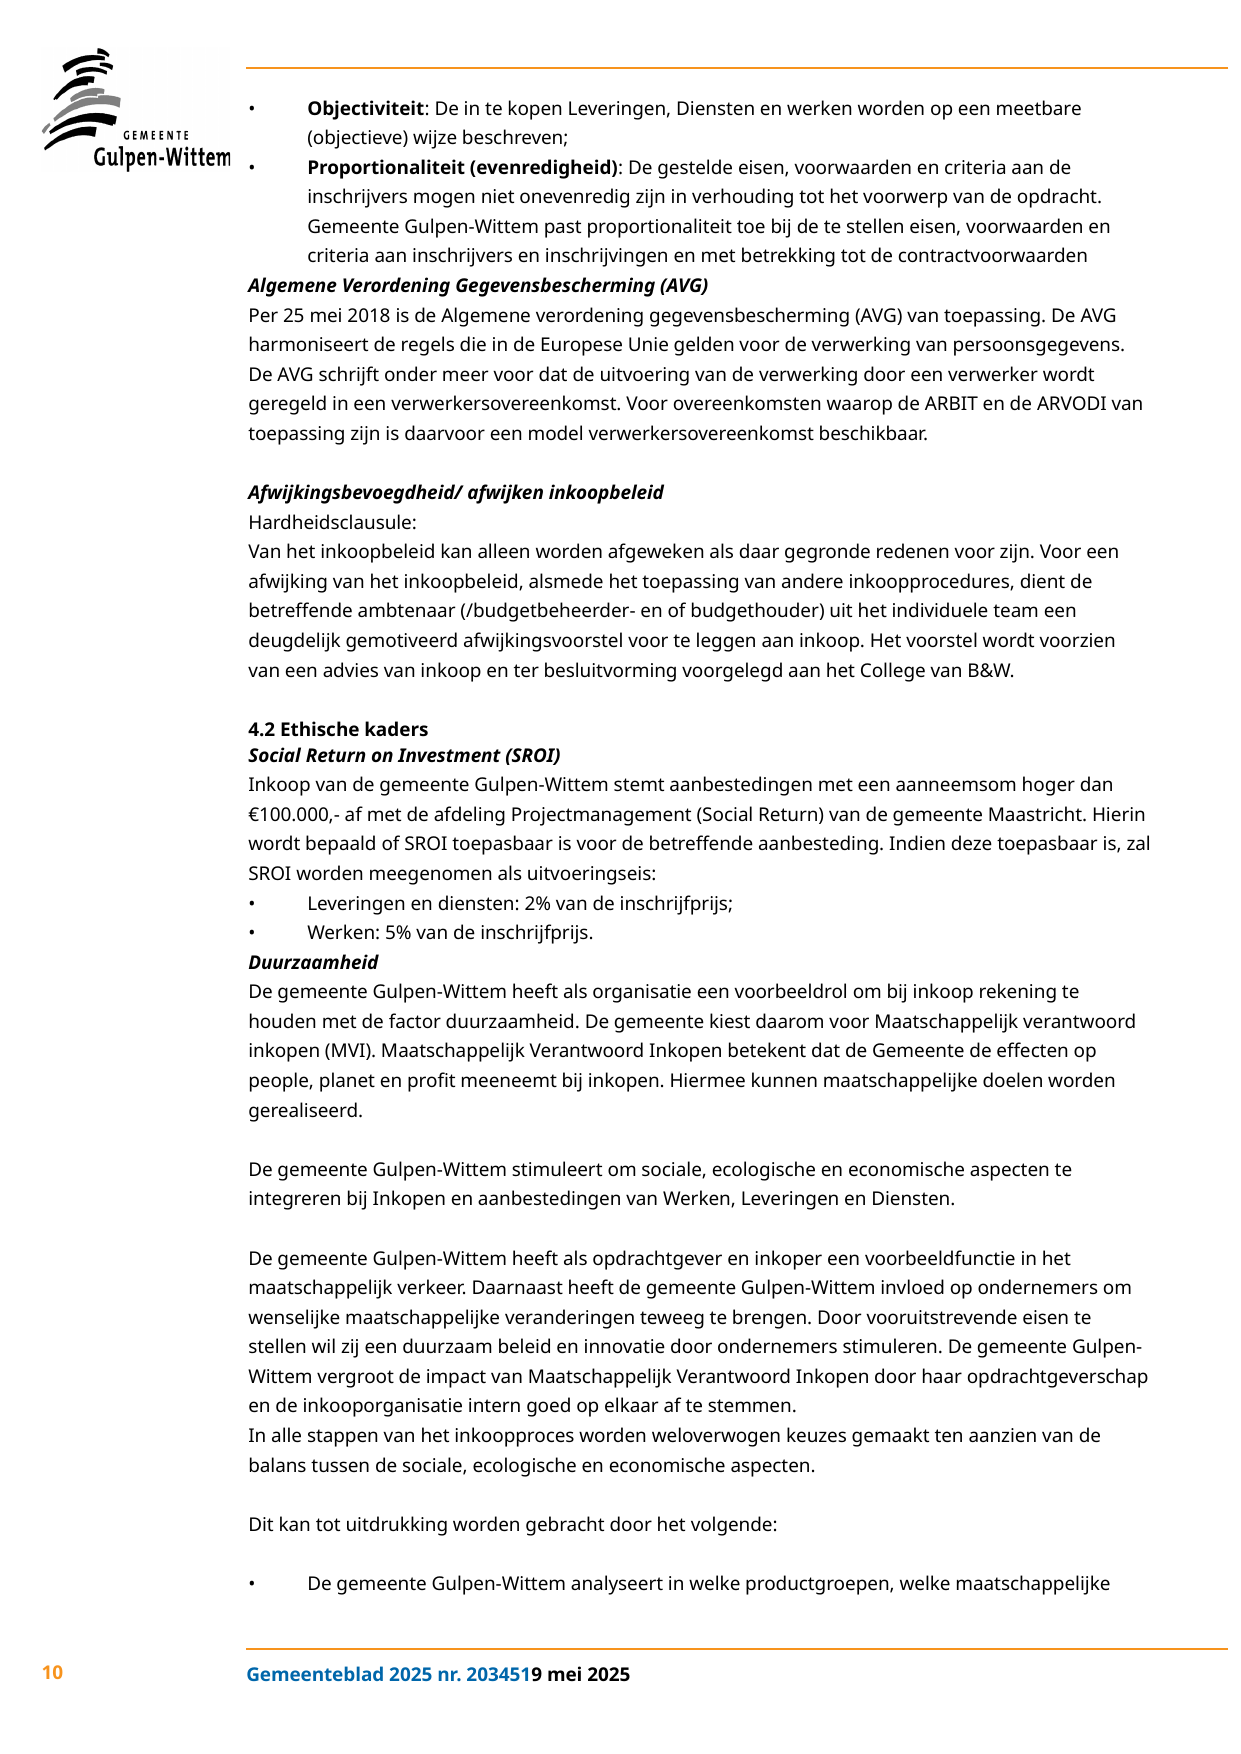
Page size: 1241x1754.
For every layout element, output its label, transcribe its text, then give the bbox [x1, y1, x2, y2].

list De gemeente Gulpen-Wittem analyseert in welke productgroepen, welke maatschappelijke [248, 1570, 1152, 1596]
text Afwijkingsbevoegdheid/ afwijken inkoopbeleid [248, 479, 1152, 505]
list Objectiviteit: De in te kopen Leveringen, Diensten en werken worden op een meetbare (objectieve) wijze beschreven; [248, 95, 1152, 150]
text De gemeente Gulpen-Wittem stimuleert om sociale, ecologische en economische aspecten te integreren bij Inkopen en aanbestedingen van Werken, Leveringen en Diensten. [248, 1156, 1152, 1211]
text Dit kan tot uitdrukking worden gebracht door het volgende: [248, 1511, 1152, 1537]
list Leveringen en diensten: 2% van de inschrijfprijs; [248, 890, 1152, 915]
text Inkoop van de gemeente Gulpen-Wittem stemt aanbestedingen met een aanneemsom hoger dan €100.000,- af met de afdeling Projectmanagement (Social Return) van de gemeente Maastricht. Hierin wordt bepaald of SROI toepasbaar is voor de betreffende aanbesteding. Indien deze toepasbaar is, zal SROI worden meegenomen als uitvoeringseis: [248, 771, 1152, 886]
text Algemene Verordening Gegevensbescherming (AVG) [248, 272, 1152, 298]
picture [41, 47, 231, 172]
list Proportionaliteit (evenredigheid): De gestelde eisen, voorwaarden en criteria aan de inschrijvers mogen niet onevenredig zijn in verhouding tot het voorwerp van de opdracht. Gemeente Gulpen-Wittem past proportionaliteit toe bij de te stellen eisen, voorwaarden en criteria aan inschrijvers en inschrijvingen en met betrekking tot de contractvoorwaarden [248, 154, 1152, 268]
text Duurzaamheid [248, 949, 1152, 974]
text Per 25 mei 2018 is de Algemene verordening gegevensbescherming (AVG) van toepassing. De AVG harmoniseert de regels die in de Europese Unie gelden voor de verwerking van persoonsgegevens. De AVG schrijft onder meer voor dat de uitvoering van de verwerking door een verwerker wordt geregeld in een verwerkersovereenkomst. Voor overeenkomsten waarop de ARBIT en de ARVODI van toepassing zijn is daarvoor een model verwerkersovereenkomst beschikbaar. [248, 302, 1152, 446]
text De gemeente Gulpen-Wittem heeft als organisatie een voorbeeldrol om bij inkoop rekening te houden met de factor duurzaamheid. De gemeente kiest daarom voor Maatschappelijk verantwoord inkopen (MVI). Maatschappelijk Verantwoord Inkopen betekent dat de Gemeente de effecten op people, planet en profit meeneemt bij inkopen. Hiermee kunnen maatschappelijke doelen worden gerealiseerd. [248, 978, 1152, 1122]
text Social Return on Investment (SROI) [248, 742, 1152, 767]
text In alle stappen van het inkoopproces worden weloverwogen keuzes gemaakt ten aanzien van de balans tussen de sociale, ecologische en economische aspecten. [248, 1422, 1152, 1477]
text De gemeente Gulpen-Wittem heeft als opdrachtgever en inkoper een voorbeeldfunctie in het maatschappelijk verkeer. Daarnaast heeft de gemeente Gulpen-Wittem invloed op ondernemers om wenselijke maatschappelijke veranderingen teweeg te brengen. Door vooruitstrevende eisen te stellen wil zij een duurzaam beleid en innovatie door ondernemers stimuleren. De gemeente Gulpen-Wittem vergroot de impact van Maatschappelijk Verantwoord Inkopen door haar opdrachtgeverschap en de inkooporganisatie intern goed op elkaar af te stemmen. [248, 1245, 1152, 1418]
text Hardheidsclausule: [248, 509, 1152, 535]
text 4.2 Ethische kaders [248, 716, 1152, 742]
list Werken: 5% van de inschrijfprijs. [248, 919, 1152, 945]
text Van het inkoopbeleid kan alleen worden afgeweken als daar gegronde redenen voor zijn. Voor een afwijking van het inkoopbeleid, alsmede het toepassing van andere inkoopprocedures, dient de betreffende ambtenaar (/budgetbeheerder- en of budgethouder) uit het individuele team een deugdelijk gemotiveerd afwijkingsvoorstel voor te leggen aan inkoop. Het voorstel wordt voorzien van een advies van inkoop en ter besluitvorming voorgelegd aan het College van B&W. [248, 538, 1152, 683]
